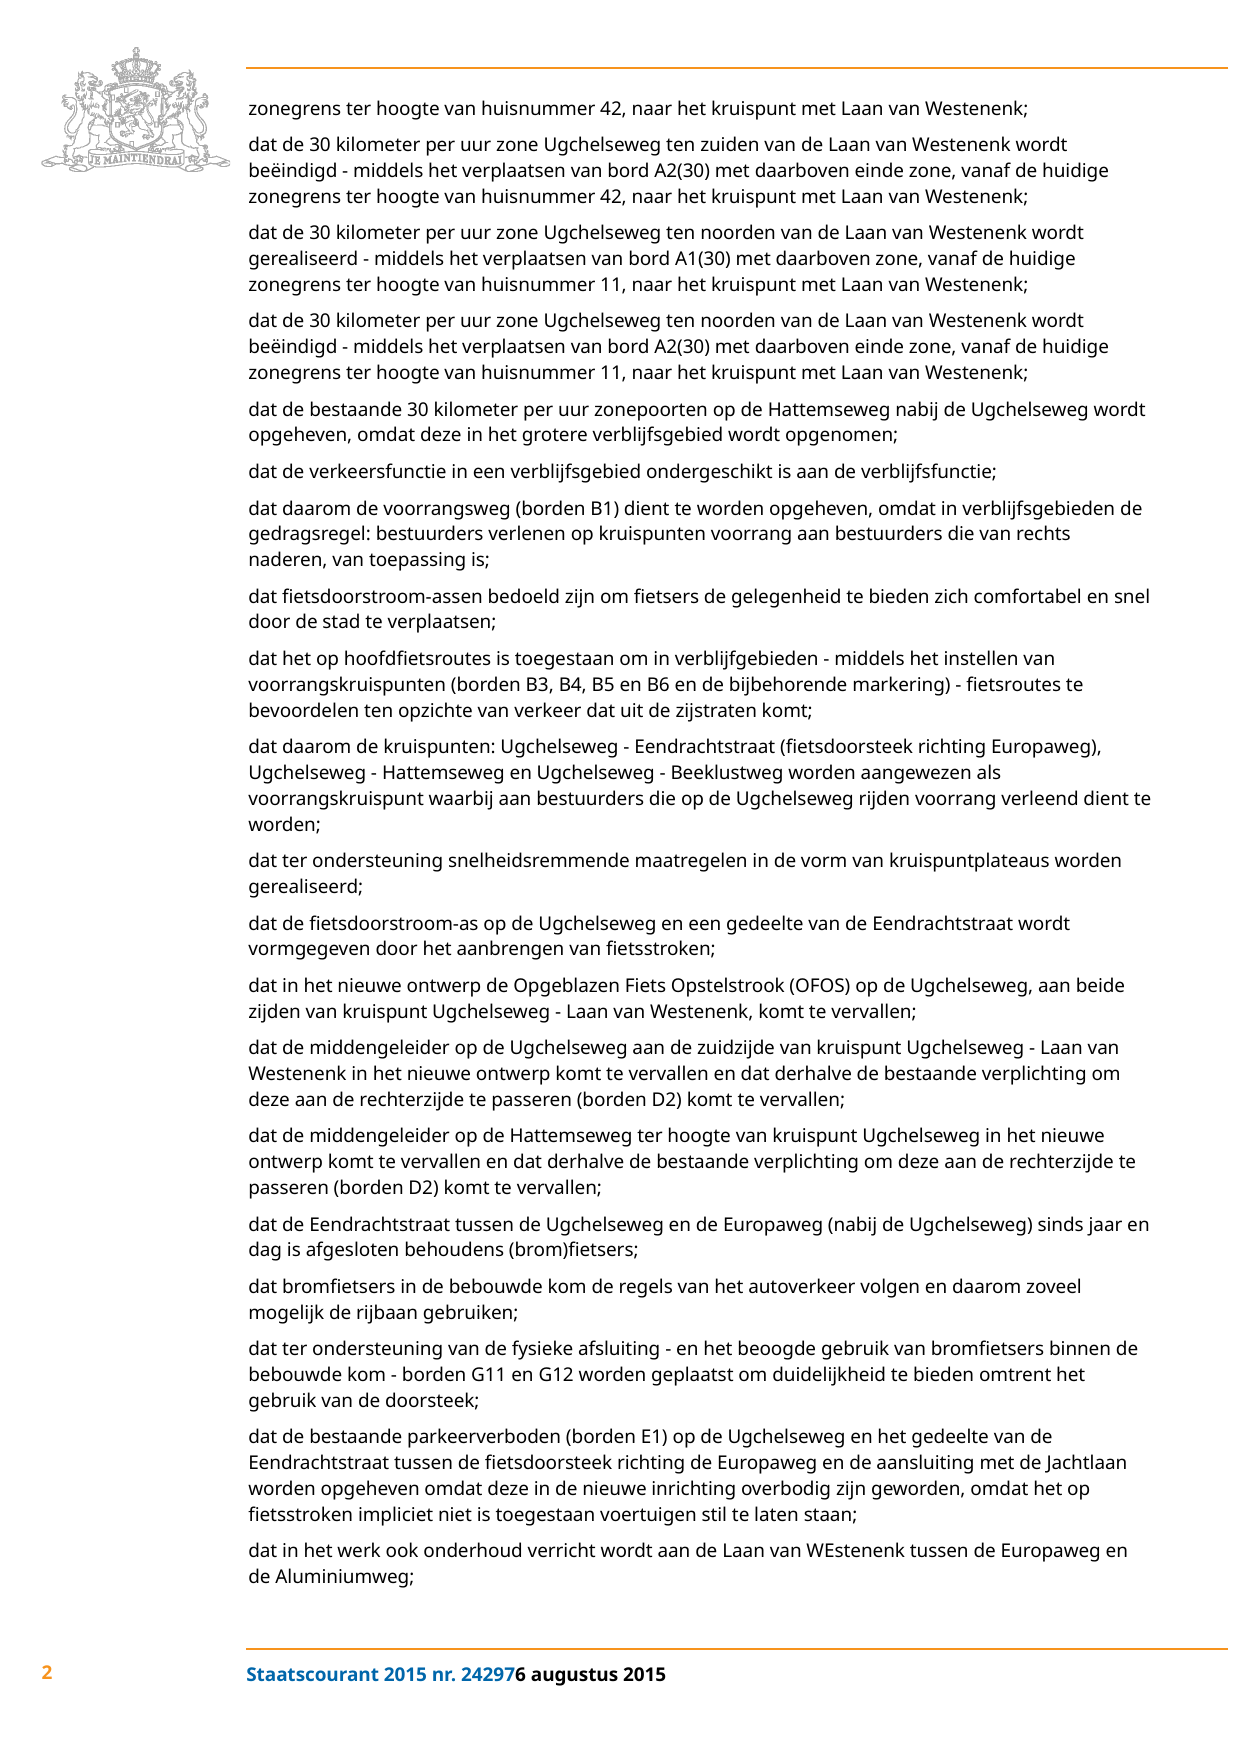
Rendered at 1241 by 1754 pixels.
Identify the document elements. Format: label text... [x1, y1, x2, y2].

text dat daarom de kruispunten: Ugchelseweg - Eendrachtstraat (fietsdoorsteek richting Europaweg), Ugchelseweg - Hattemseweg en Ugchelseweg - Beeklustweg worden aangewezen als voorrangskruispunt waarbij aan bestuurders die op de Ugchelseweg rijden voorrang verleend dient te worden; [248, 733, 1152, 836]
text dat de fietsdoorstroom-as op de Ugchelseweg en een gedeelte van de Eendrachtstraat wordt vormgegeven door het aanbrengen van fietsstroken; [248, 910, 1152, 961]
text dat de 30 kilometer per uur zone Ugchelseweg ten zuiden van de Laan van Westenenk wordt beëindigd - middels het verplaatsen van bord A2(30) met daarboven einde zone, vanaf de huidige zonegrens ter hoogte van huisnummer 42, naar het kruispunt met Laan van Westenenk; [248, 131, 1152, 209]
text dat bromfietsers in de bebouwde kom de regels van het autoverkeer volgen en daarom zoveel mogelijk de rijbaan gebruiken; [248, 1273, 1152, 1325]
text dat het op hoofdfietsroutes is toegestaan om in verblijfgebieden - middels het instellen van voorrangskruispunten (borden B3, B4, B5 en B6 en de bijbehorende markering) - fietsroutes te bevoordelen ten opzichte van verkeer dat uit de zijstraten komt; [248, 645, 1152, 723]
text dat de 30 kilometer per uur zone Ugchelseweg ten noorden van de Laan van Westenenk wordt gerealiseerd - middels het verplaatsen van bord A1(30) met daarboven zone, vanaf de huidige zonegrens ter hoogte van huisnummer 11, naar het kruispunt met Laan van Westenenk; [248, 219, 1152, 297]
text dat de middengeleider op de Ugchelseweg aan de zuidzijde van kruispunt Ugchelseweg - Laan van Westenenk in het nieuwe ontwerp komt te vervallen en dat derhalve de bestaande verplichting om deze aan de rechterzijde te passeren (borden D2) komt te vervallen; [248, 1034, 1152, 1112]
text zonegrens ter hoogte van huisnummer 42, naar het kruispunt met Laan van Westenenk; [248, 95, 1152, 121]
text dat ter ondersteuning snelheidsremmende maatregelen in de vorm van kruispuntplateaus worden gerealiseerd; [248, 847, 1152, 899]
text dat in het werk ook onderhoud verricht wordt aan de Laan van WEstenenk tussen de Europaweg en de Aluminiumweg; [248, 1538, 1152, 1589]
text dat de 30 kilometer per uur zone Ugchelseweg ten noorden van de Laan van Westenenk wordt beëindigd - middels het verplaatsen van bord A2(30) met daarboven einde zone, vanaf de huidige zonegrens ter hoogte van huisnummer 11, naar het kruispunt met Laan van Westenenk; [248, 308, 1152, 385]
picture [41, 47, 231, 172]
text dat de bestaande parkeerverboden (borden E1) op de Ugchelseweg en het gedeelte van de Eendrachtstraat tussen de fietsdoorsteek richting de Europaweg en de aansluiting met de Jachtlaan worden opgeheven omdat deze in de nieuwe inrichting overbodig zijn geworden, omdat het op fietsstroken impliciet niet is toegestaan voertuigen stil te laten staan; [248, 1424, 1152, 1527]
text dat fietsdoorstroom-assen bedoeld zijn om fietsers de gelegenheid te bieden zich comfortabel en snel door de stad te verplaatsen; [248, 583, 1152, 634]
text dat in het nieuwe ontwerp de Opgeblazen Fiets Opstelstrook (OFOS) op de Ugchelseweg, aan beide zijden van kruispunt Ugchelseweg - Laan van Westenenk, komt te vervallen; [248, 972, 1152, 1024]
text dat daarom de voorrangsweg (borden B1) dient te worden opgeheven, omdat in verblijfsgebieden de gedragsregel: bestuurders verlenen op kruispunten voorrang aan bestuurders die van rechts naderen, van toepassing is; [248, 495, 1152, 572]
text dat de verkeersfunctie in een verblijfsgebied ondergeschikt is aan de verblijfsfunctie; [248, 458, 1152, 484]
text dat de bestaande 30 kilometer per uur zonepoorten op de Hattemseweg nabij de Ugchelseweg wordt opgeheven, omdat deze in het grotere verblijfsgebied wordt opgenomen; [248, 396, 1152, 447]
text dat de Eendrachtstraat tussen de Ugchelseweg en de Europaweg (nabij de Ugchelseweg) sinds jaar en dag is afgesloten behoudens (brom)fietsers; [248, 1211, 1152, 1262]
text dat ter ondersteuning van de fysieke afsluiting - en het beoogde gebruik van bromfietsers binnen de bebouwde kom - borden G11 en G12 worden geplaatst om duidelijkheid te bieden omtrent het gebruik van de doorsteek; [248, 1336, 1152, 1413]
text dat de middengeleider op de Hattemseweg ter hoogte van kruispunt Ugchelseweg in het nieuwe ontwerp komt te vervallen en dat derhalve de bestaande verplichting om deze aan de rechterzijde te passeren (borden D2) komt te vervallen; [248, 1123, 1152, 1200]
